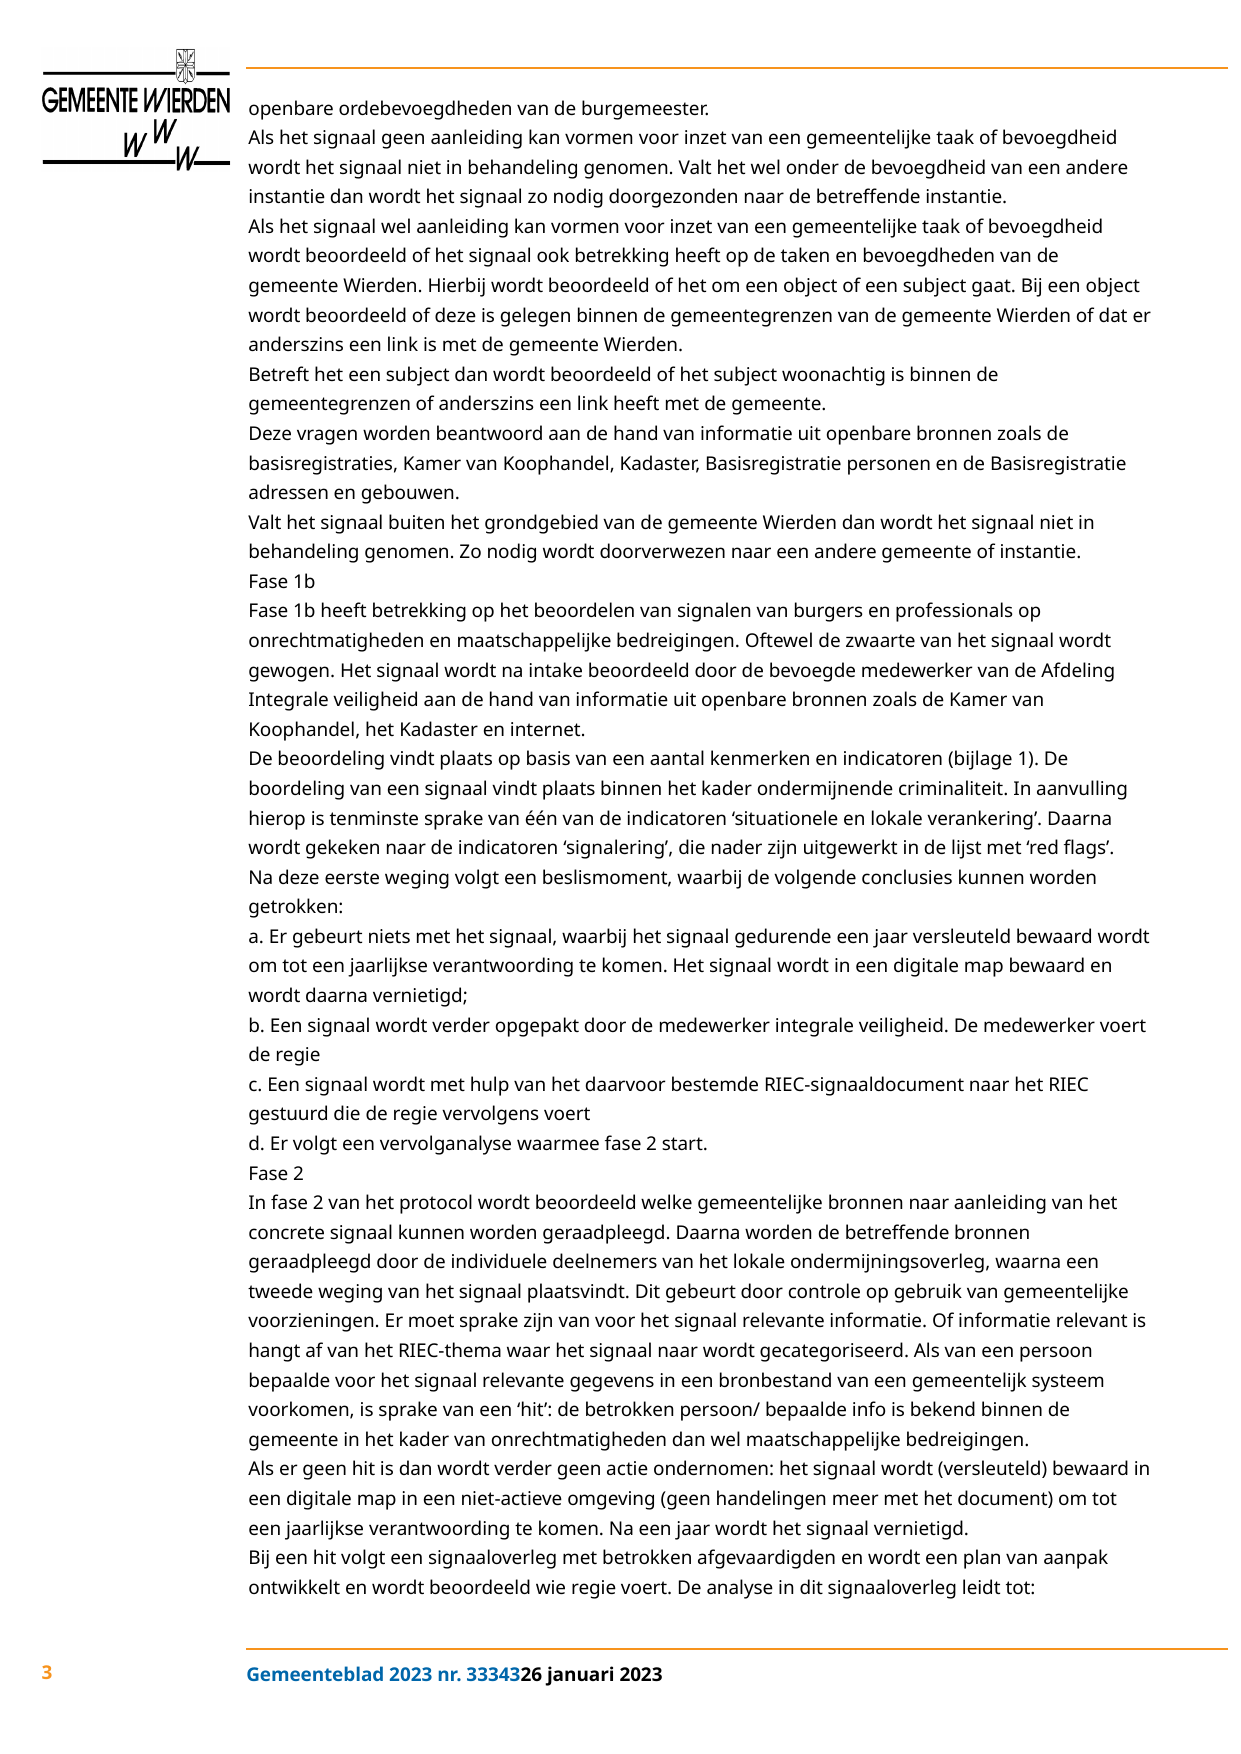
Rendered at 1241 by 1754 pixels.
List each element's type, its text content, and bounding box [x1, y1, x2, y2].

text Als het signaal geen aanleiding kan vormen voor inzet van een gemeentelijke taak of bevoegdheid wordt het signaal niet in behandeling genomen. Valt het wel onder de bevoegdheid van een andere instantie dan wordt het signaal zo nodig doorgezonden naar de betreffende instantie. [248, 124, 1152, 209]
text openbare ordebevoegdheden van de burgemeester. [248, 95, 1152, 121]
text Als het signaal wel aanleiding kan vormen voor inzet van een gemeentelijke taak of bevoegdheid wordt beoordeeld of het signaal ook betrekking heeft op de taken en bevoegdheden van de gemeente Wierden. Hierbij wordt beoordeeld of het om een object of een subject gaat. Bij een object wordt beoordeeld of deze is gelegen binnen de gemeentegrenzen van de gemeente Wierden of dat er anderszins een link is met de gemeente Wierden. [248, 213, 1152, 357]
text a. Er gebeurt niets met het signaal, waarbij het signaal gedurende een jaar versleuteld bewaard wordt om tot een jaarlijkse verantwoording te komen. Het signaal wordt in een digitale map bewaard en wordt daarna vernietigd; [248, 923, 1152, 1008]
text In fase 2 van het protocol wordt beoordeeld welke gemeentelijke bronnen naar aanleiding van het concrete signaal kunnen worden geraadpleegd. Daarna worden de betreffende bronnen geraadpleegd door de individuele deelnemers van het lokale ondermijningsoverleg, waarna een tweede weging van het signaal plaatsvindt. Dit gebeurt door controle op gebruik van gemeentelijke voorzieningen. Er moet sprake zijn van voor het signaal relevante informatie. Of informatie relevant is hangt af van het RIEC-thema waar het signaal naar wordt gecategoriseerd. Als van een persoon bepaalde voor het signaal relevante gegevens in een bronbestand van een gemeentelijk systeem voorkomen, is sprake van een ‘hit’: de betrokken persoon/ bepaalde info is bekend binnen de gemeente in het kader van onrechtmatigheden dan wel maatschappelijke bedreigingen. [248, 1189, 1152, 1452]
text c. Een signaal wordt met hulp van het daarvoor bestemde RIEC-signaaldocument naar het RIEC gestuurd die de regie vervolgens voert [248, 1071, 1152, 1126]
text Deze vragen worden beantwoord aan de hand van informatie uit openbare bronnen zoals de basisregistraties, Kamer van Koophandel, Kadaster, Basisregistratie personen en de Basisregistratie adressen en gebouwen. [248, 420, 1152, 505]
text Als er geen hit is dan wordt verder geen actie ondernomen: het signaal wordt (versleuteld) bewaard in een digitale map in een niet-actieve omgeving (geen handelingen meer met het document) om tot een jaarlijkse verantwoording te komen. Na een jaar wordt het signaal vernietigd. [248, 1456, 1152, 1541]
text Fase 2 [248, 1160, 1152, 1186]
text Fase 1b heeft betrekking op het beoordelen van signalen van burgers en professionals op onrechtmatigheden en maatschappelijke bedreigingen. Oftewel de zwaarte van het signaal wordt gewogen. Het signaal wordt na intake beoordeeld door de bevoegde medewerker van de Afdeling Integrale veiligheid aan de hand van informatie uit openbare bronnen zoals de Kamer van Koophandel, het Kadaster en internet. [248, 598, 1152, 742]
picture [41, 47, 231, 172]
text Bij een hit volgt een signaaloverleg met betrokken afgevaardigden en wordt een plan van aanpak ontwikkelt en wordt beoordeeld wie regie voert. De analyse in dit signaaloverleg leidt tot: [248, 1544, 1152, 1600]
text b. Een signaal wordt verder opgepakt door de medewerker integrale veiligheid. De medewerker voert de regie [248, 1012, 1152, 1067]
text Na deze eerste weging volgt een beslismoment, waarbij de volgende conclusies kunnen worden getrokken: [248, 864, 1152, 919]
text Betreft het een subject dan wordt beoordeeld of het subject woonachtig is binnen de gemeentegrenzen of anderszins een link heeft met de gemeente. [248, 361, 1152, 416]
text Valt het signaal buiten het grondgebied van de gemeente Wierden dan wordt het signaal niet in behandeling genomen. Zo nodig wordt doorverwezen naar een andere gemeente of instantie. [248, 509, 1152, 564]
text d. Er volgt een vervolganalyse waarmee fase 2 start. [248, 1130, 1152, 1156]
text Fase 1b [248, 568, 1152, 594]
text De beoordeling vindt plaats op basis van een aantal kenmerken en indicatoren (bijlage 1). De boordeling van een signaal vindt plaats binnen het kader ondermijnende criminaliteit. In aanvulling hierop is tenminste sprake van één van de indicatoren ‘situationele en lokale verankering’. Daarna wordt gekeken naar de indicatoren ‘signalering’, die nader zijn uitgewerkt in de lijst met ‘red flags’. [248, 746, 1152, 860]
